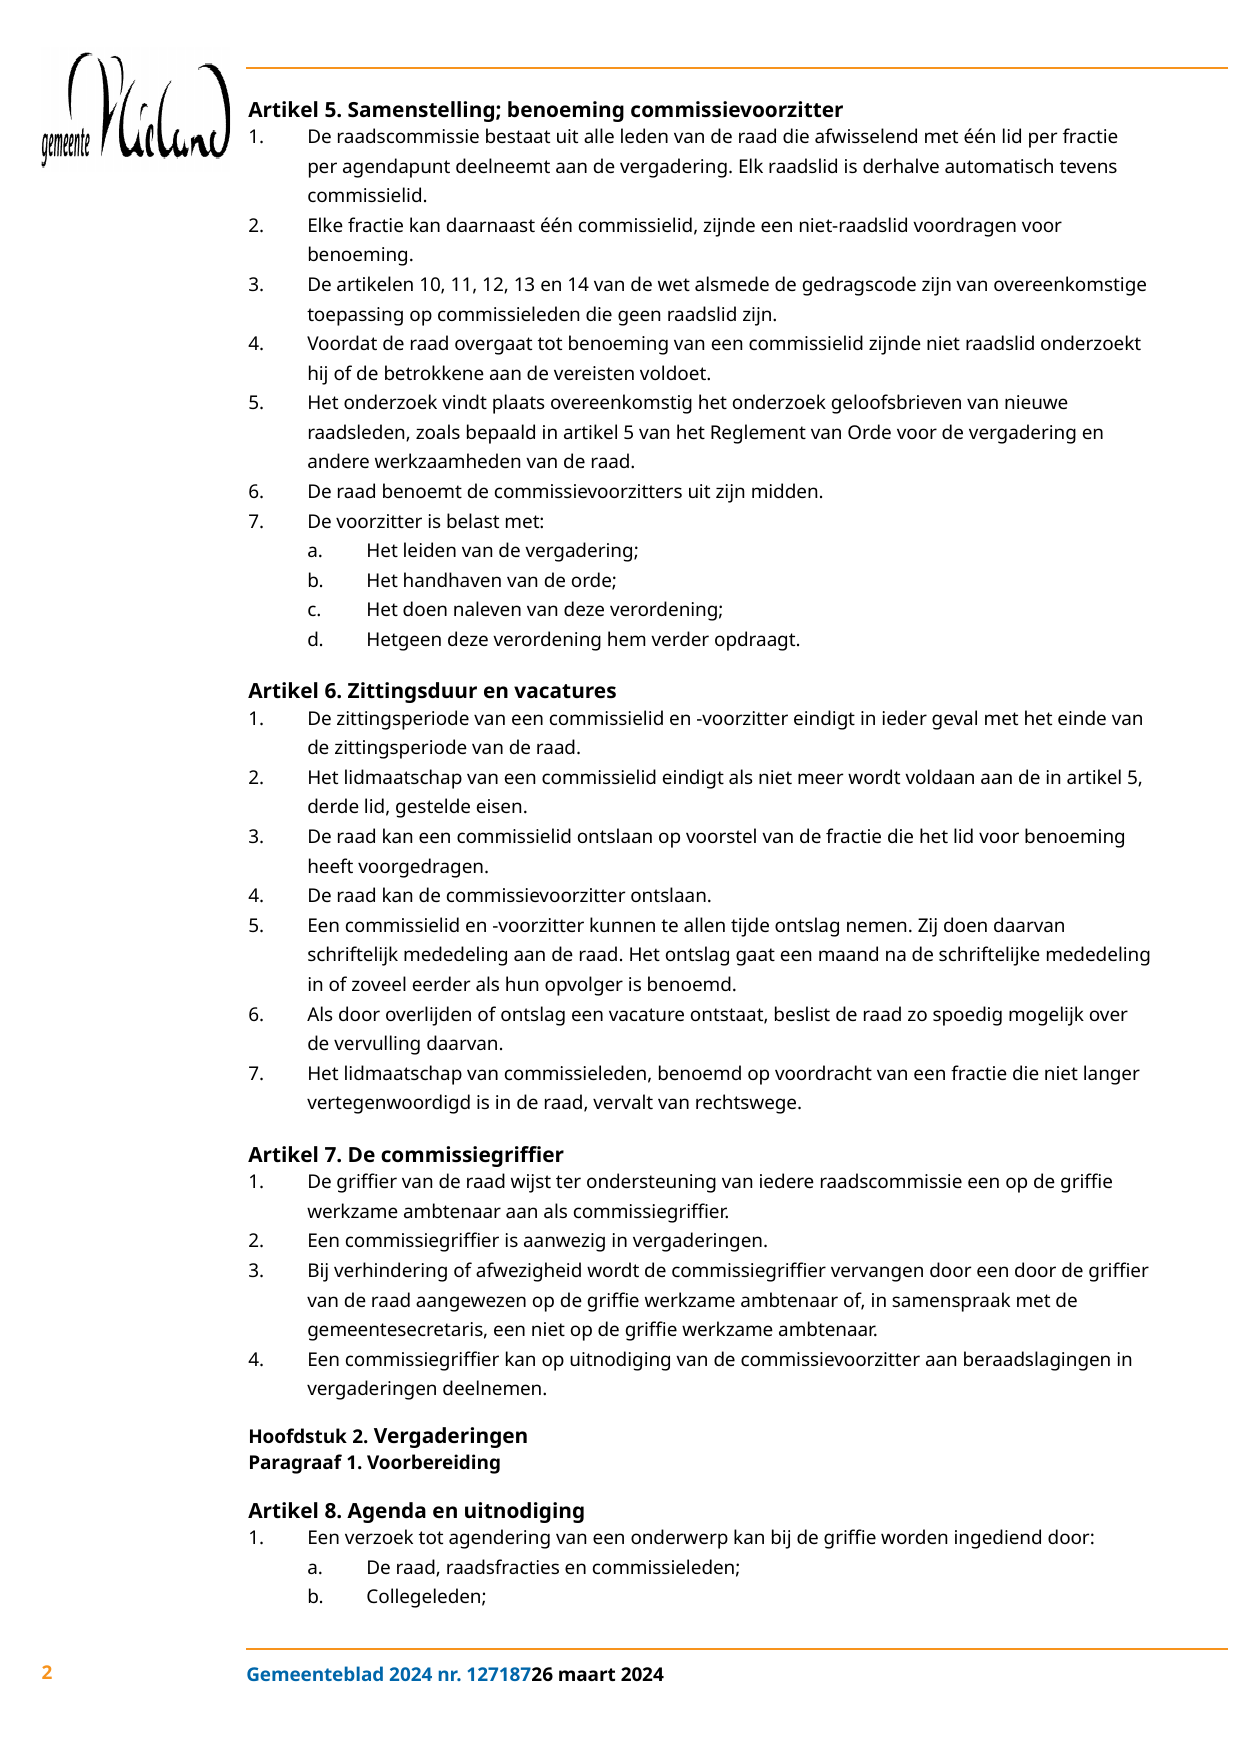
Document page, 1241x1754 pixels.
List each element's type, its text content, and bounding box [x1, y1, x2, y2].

list Hetgeen deze verordening hem verder opdraagt. [307, 626, 1152, 652]
text Artikel 7. De commissiegriffier [248, 1140, 1152, 1168]
list Een commissiegriffier kan op uitnodiging van de commissievoorzitter aan beraadslagingen in vergaderingen deelnemen. [248, 1346, 1152, 1401]
list Voordat de raad overgaat tot benoeming van een commissielid zijnde niet raadslid onderzoekt hij of de betrokkene aan de vereisten voldoet. [248, 330, 1152, 386]
list Elke fractie kan daarnaast één commissielid, zijnde een niet-raadslid voordragen voor benoeming. [248, 212, 1152, 267]
list Het lidmaatschap van een commissielid eindigt als niet meer wordt voldaan aan de in artikel 5, derde lid, gestelde eisen. [248, 764, 1152, 819]
list De zittingsperiode van een commissielid en -voorzitter eindigt in ieder geval met het einde van de zittingsperiode van de raad. [248, 705, 1152, 760]
list De voorzitter is belast met: [248, 508, 1152, 533]
list Een commissiegriffier is aanwezig in vergaderingen. [248, 1228, 1152, 1253]
text Artikel 5. Samenstelling; benoeming commissievoorzitter [248, 95, 1152, 123]
list De raadscommissie bestaat uit alle leden van de raad die afwisselend met één lid per fractie per agendapunt deelneemt aan de vergadering. Elk raadslid is derhalve automatisch tevens commissielid. [248, 123, 1152, 208]
list De raad kan een commissielid ontslaan op voorstel van de fractie die het lid voor benoeming heeft voorgedragen. [248, 823, 1152, 879]
list De artikelen 10, 11, 12, 13 en 14 van de wet alsmede de gedragscode zijn van overeenkomstige toepassing op commissieleden die geen raadslid zijn. [248, 271, 1152, 326]
text Artikel 8. Agenda en uitnodiging [248, 1496, 1152, 1524]
list Als door overlijden of ontslag een vacature ontstaat, beslist de raad zo spoedig mogelijk over de vervulling daarvan. [248, 1001, 1152, 1056]
list De raad benoemt de commissievoorzitters uit zijn midden. [248, 478, 1152, 504]
list Het lidmaatschap van commissieleden, benoemd op voordracht van een fractie die niet langer vertegenwoordigd is in de raad, vervalt van rechtswege. [248, 1060, 1152, 1115]
text Paragraaf 1. Voorbereiding [248, 1449, 1152, 1475]
list De raad kan de commissievoorzitter ontslaan. [248, 882, 1152, 908]
text Artikel 6. Zittingsduur en vacatures [248, 677, 1152, 705]
picture [41, 47, 231, 172]
list De raad, raadsfracties en commissieleden; [307, 1554, 1152, 1580]
list Het onderzoek vindt plaats overeenkomstig het onderzoek geloofsbrieven van nieuwe raadsleden, zoals bepaald in artikel 5 van het Reglement van Orde voor de vergadering en andere werkzaamheden van de raad. [248, 389, 1152, 474]
list De griffier van de raad wijst ter ondersteuning van iedere raadscommissie een op de griffie werkzame ambtenaar aan als commissiegriffier. [248, 1168, 1152, 1224]
list Bij verhindering of afwezigheid wordt de commissiegriffier vervangen door een door de griffier van de raad aangewezen op de griffie werkzame ambtenaar of, in samenspraak met de gemeentesecretaris, een niet op de griffie werkzame ambtenaar. [248, 1257, 1152, 1342]
list Het handhaven van de orde; [307, 567, 1152, 593]
list Het leiden van de vergadering; [307, 537, 1152, 563]
list Het doen naleven van deze verordening; [307, 597, 1152, 622]
list Een commissielid en -voorzitter kunnen te allen tijde ontslag nemen. Zij doen daarvan schriftelijk mededeling aan de raad. Het ontslag gaat een maand na de schriftelijke mededeling in of zoveel eerder als hun opvolger is benoemd. [248, 912, 1152, 997]
list Collegeleden; [307, 1584, 1152, 1609]
text Hoofdstuk 2. Vergaderingen [248, 1421, 1152, 1449]
list Een verzoek tot agendering van een onderwerp kan bij de griffie worden ingediend door: [248, 1524, 1152, 1550]
